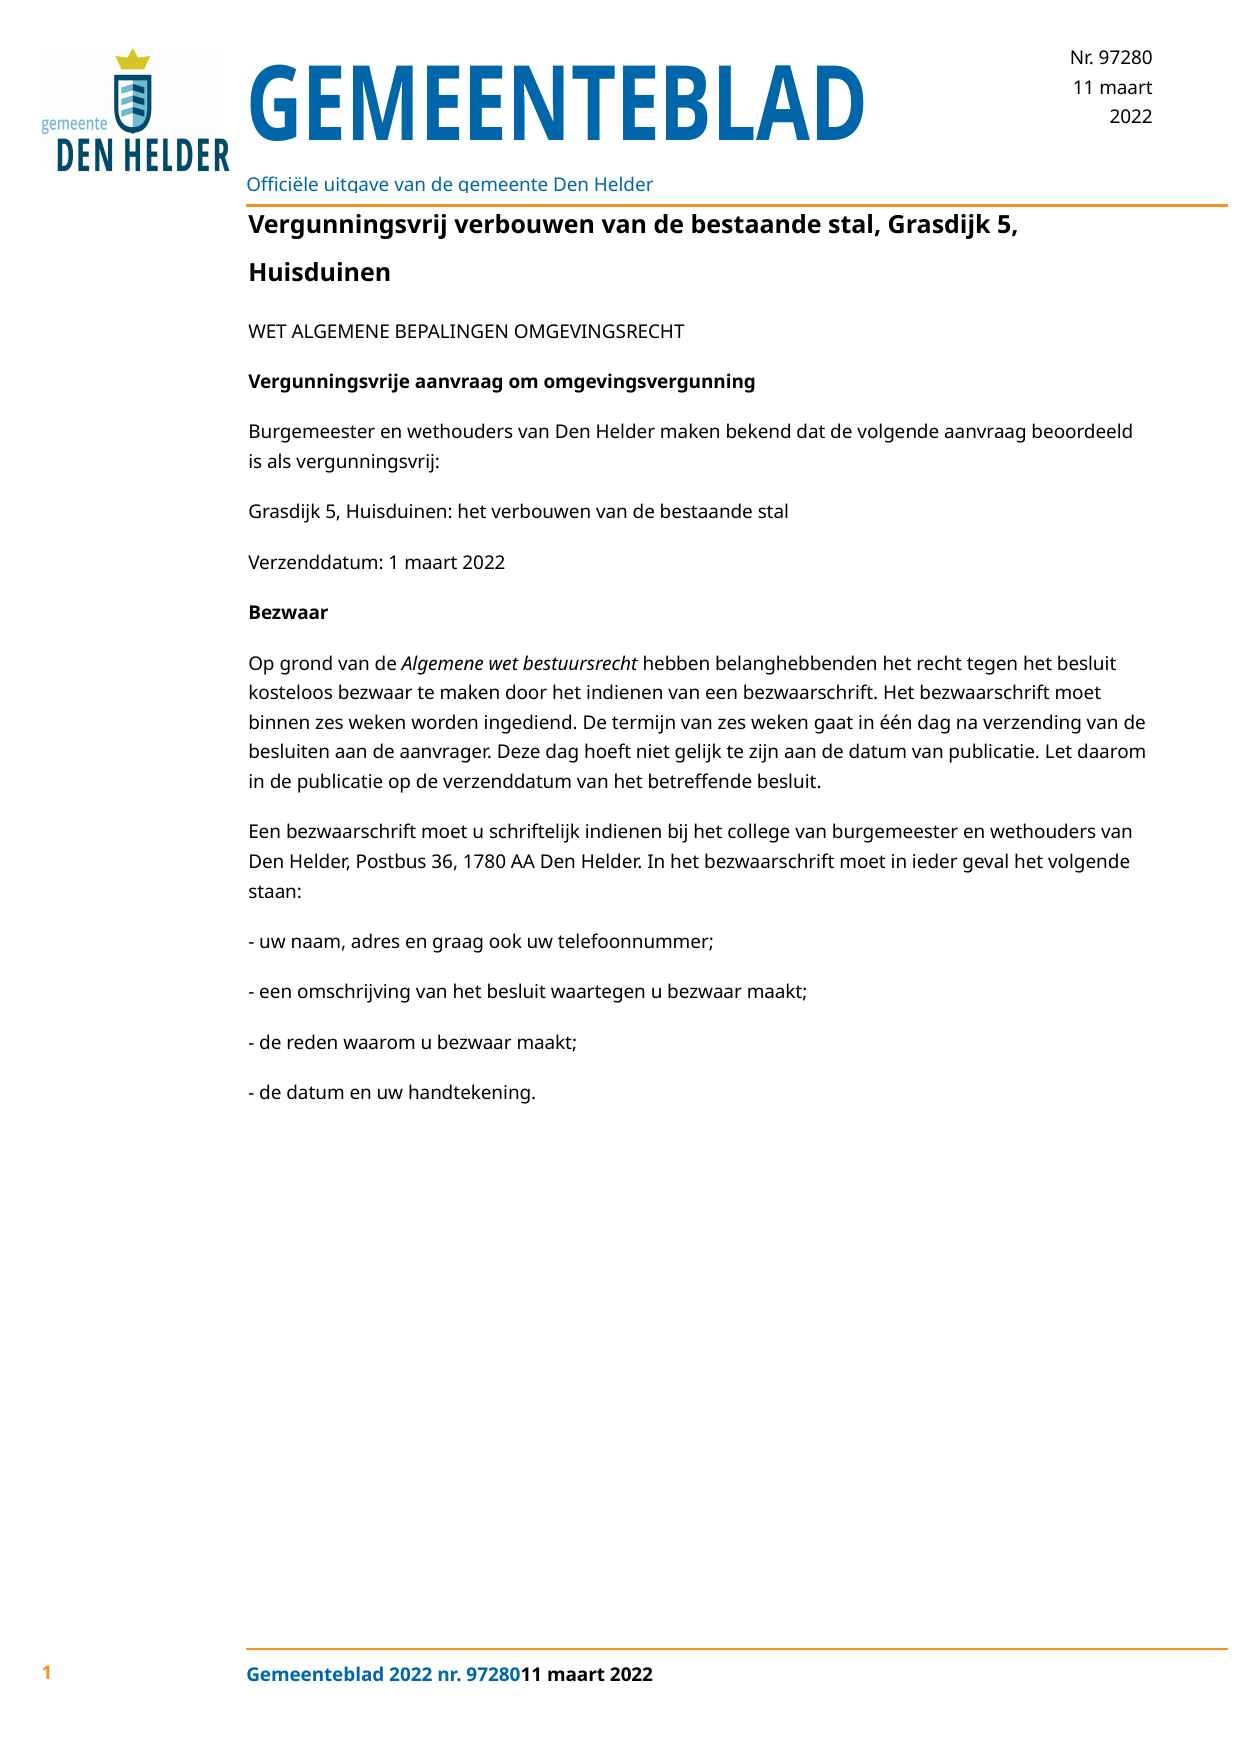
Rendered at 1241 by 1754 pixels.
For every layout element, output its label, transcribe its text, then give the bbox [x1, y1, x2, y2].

text Bezwaar [248, 599, 1152, 625]
text - een omschrijving van het besluit waartegen u bezwaar maakt; [248, 979, 1152, 1004]
text Op grond van de Algemene wet bestuursrecht hebben belanghebbenden het recht tegen het besluit kosteloos bezwaar te maken door het indienen van een bezwaarschrift. Het bezwaarschrift moet binnen zes weken worden ingediend. De termijn van zes weken gaat in één dag na verzending van de besluiten aan de aanvrager. Deze dag hoeft niet gelijk te zijn aan de datum van publicatie. Let daarom in de publicatie op de verzenddatum van het betreffende besluit. [248, 650, 1152, 794]
picture [63, 144, 68, 165]
picture [41, 47, 231, 172]
text Verzenddatum: 1 maart 2022 [248, 549, 1152, 575]
text Een bezwaarschrift moet u schriftelijk indienen bij het college van burgemeester en wethouders van Den Helder, Postbus 36, 1780 AA Den Helder. In het bezwaarschrift moet in ieder geval het volgende staan: [248, 819, 1152, 904]
picture [182, 144, 187, 165]
picture [100, 154, 106, 172]
text Vergunningsvrije aanvraag om omgevingsvergunning [248, 368, 1152, 394]
text Grasdijk 5, Huisduinen: het verbouwen van de bestaande stal [248, 499, 1152, 524]
picture [220, 160, 224, 172]
text Burgemeester en wethouders van Den Helder maken bekend dat de volgende aanvraag beoordeeld is als vergunningsvrij: [248, 419, 1152, 474]
text - de reden waarom u bezwaar maakt; [248, 1029, 1152, 1055]
text - de datum en uw handtekening. [248, 1079, 1152, 1105]
text WET ALGEMENE BEPALINGEN OMGEVINGSRECHT [248, 318, 1152, 344]
text - uw naam, adres en graag ook uw telefoonnummer; [248, 928, 1152, 954]
picture [130, 157, 135, 172]
text Vergunningsvrij verbouwen van de bestaande stal, Grasdijk 5, Huisduinen [248, 207, 1152, 288]
